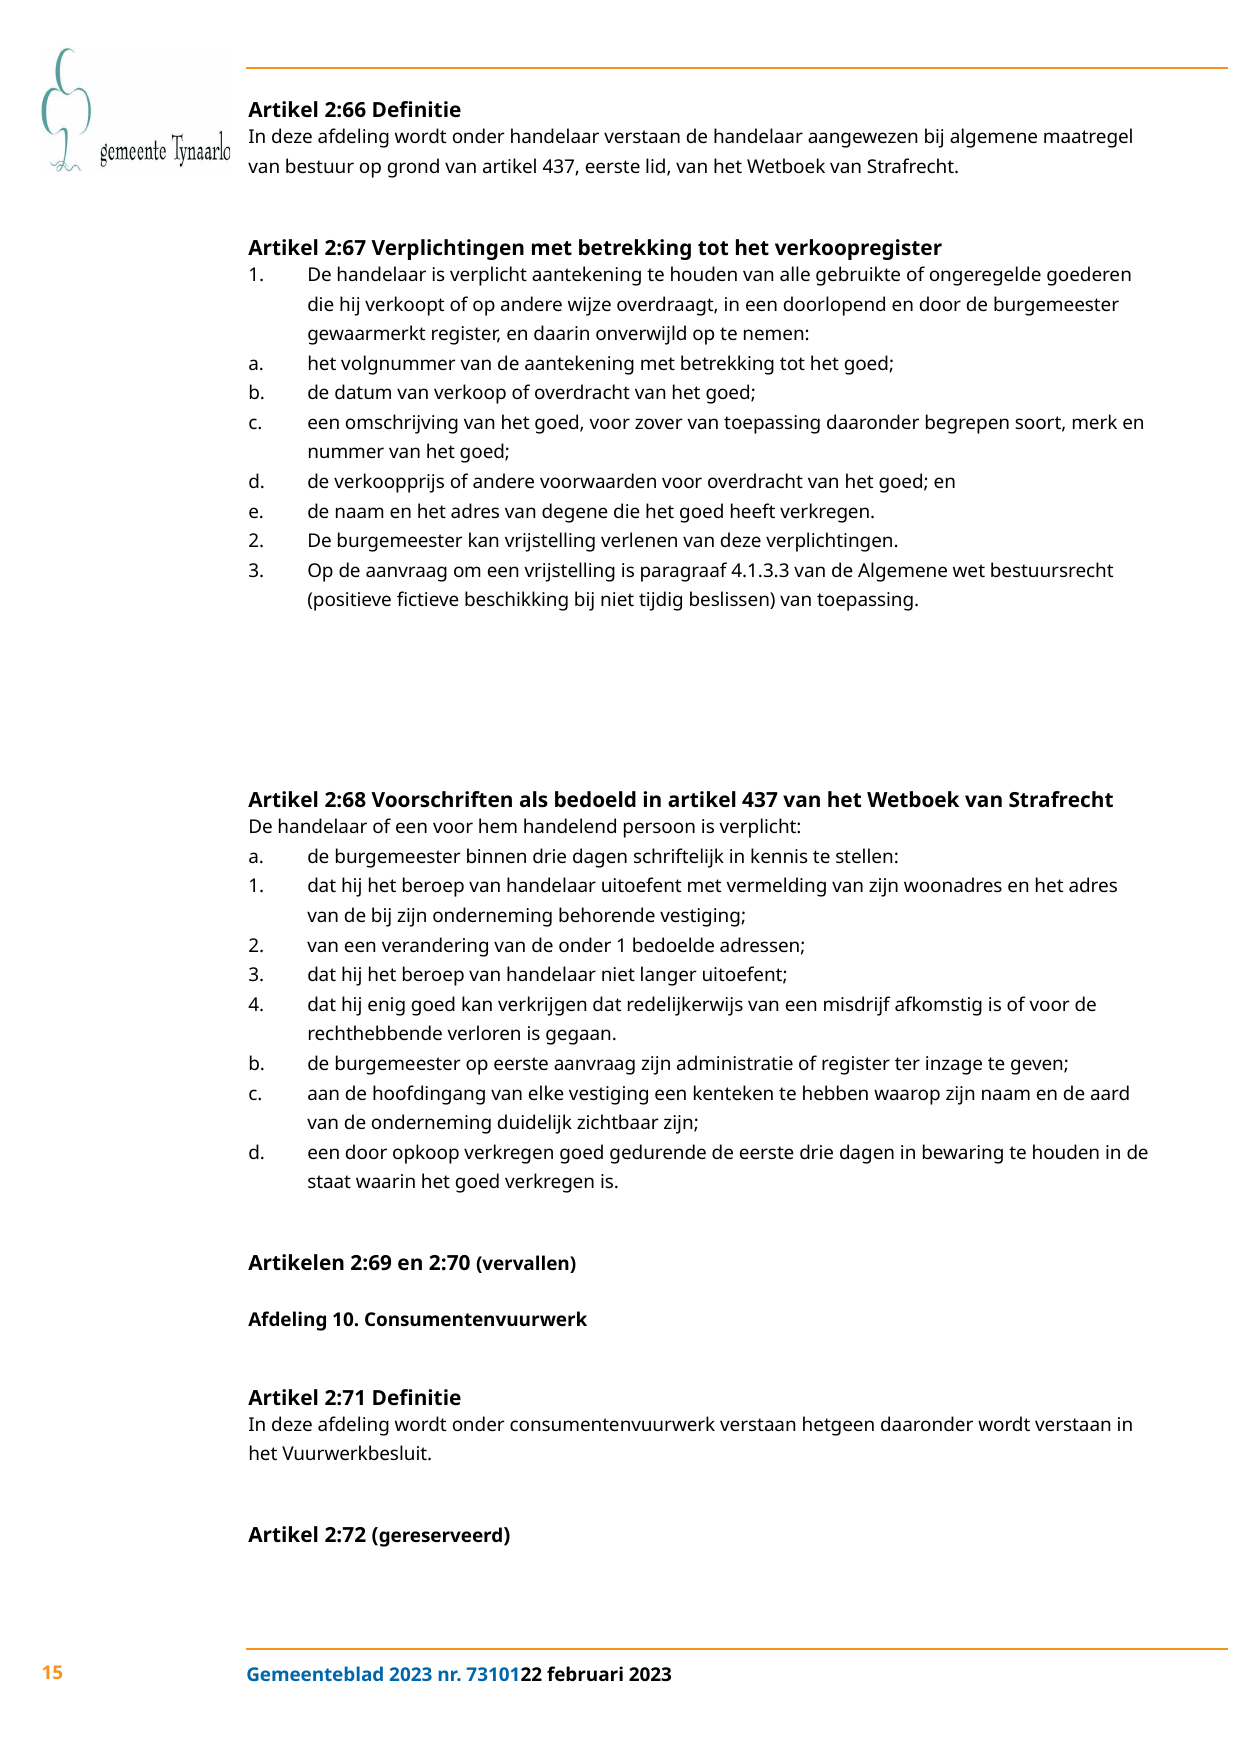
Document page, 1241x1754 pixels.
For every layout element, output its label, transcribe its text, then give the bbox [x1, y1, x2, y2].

text In deze afdeling wordt onder consumentenvuurwerk verstaan hetgeen daaronder wordt verstaan in het Vuurwerkbesluit. [248, 1411, 1152, 1466]
picture [41, 47, 231, 172]
list een door opkoop verkregen goed gedurende de eerste drie dagen in bewaring te houden in de staat waarin het goed verkregen is. [248, 1139, 1152, 1194]
list dat hij het beroep van handelaar niet langer uitoefent; [248, 961, 1152, 987]
text Artikel 2:68 Voorschriften als bedoeld in artikel 437 van het Wetboek van Strafrecht [248, 785, 1152, 813]
list aan de hoofdingang van elke vestiging een kenteken te hebben waarop zijn naam en de aard van de onderneming duidelijk zichtbaar zijn; [248, 1080, 1152, 1135]
list dat hij het beroep van handelaar uitoefent met vermelding van zijn woonadres en het adres van de bij zijn onderneming behorende vestiging; [248, 873, 1152, 928]
text In deze afdeling wordt onder handelaar verstaan de handelaar aangewezen bij algemene maatregel van bestuur op grond van artikel 437, eerste lid, van het Wetboek van Strafrecht. [248, 123, 1152, 178]
text Afdeling 10. Consumentenvuurwerk [248, 1306, 1152, 1332]
list de verkoopprijs of andere voorwaarden voor overdracht van het goed; en [248, 468, 1152, 494]
list de burgemeester binnen drie dagen schriftelijk in kennis te stellen: [248, 843, 1152, 869]
list de naam en het adres van degene die het goed heeft verkregen. [248, 498, 1152, 524]
text Artikel 2:67 Verplichtingen met betrekking tot het verkoopregister [248, 233, 1152, 261]
list dat hij enig goed kan verkrijgen dat redelijkerwijs van een misdrijf afkomstig is of voor de rechthebbende verloren is gegaan. [248, 991, 1152, 1046]
list de datum van verkoop of overdracht van het goed; [248, 379, 1152, 405]
text Artikel 2:71 Definitie [248, 1383, 1152, 1411]
list het volgnummer van de aantekening met betrekking tot het goed; [248, 350, 1152, 376]
list De handelaar is verplicht aantekening te houden van alle gebruikte of ongeregelde goederen die hij verkoopt of op andere wijze overdraagt, in een doorlopend en door de burgemeester gewaarmerkt register, en daarin onverwijld op te nemen: [248, 261, 1152, 346]
text Artikel 2:66 Definitie [248, 95, 1152, 123]
text Artikel 2:72 (gereserveerd) [248, 1521, 1152, 1549]
list een omschrijving van het goed, voor zover van toepassing daaronder begrepen soort, merk en nummer van het goed; [248, 409, 1152, 464]
list De burgemeester kan vrijstelling verlenen van deze verplichtingen. [248, 527, 1152, 553]
list van een verandering van de onder 1 bedoelde adressen; [248, 932, 1152, 957]
text De handelaar of een voor hem handelend persoon is verplicht: [248, 813, 1152, 839]
text Artikelen 2:69 en 2:70 (vervallen) [248, 1248, 1152, 1277]
list Op de aanvraag om een vrijstelling is paragraaf 4.1.3.3 van de Algemene wet bestuursrecht (positieve fictieve beschikking bij niet tijdig beslissen) van toepassing. [248, 557, 1152, 612]
list de burgemeester op eerste aanvraag zijn administratie of register ter inzage te geven; [248, 1050, 1152, 1076]
